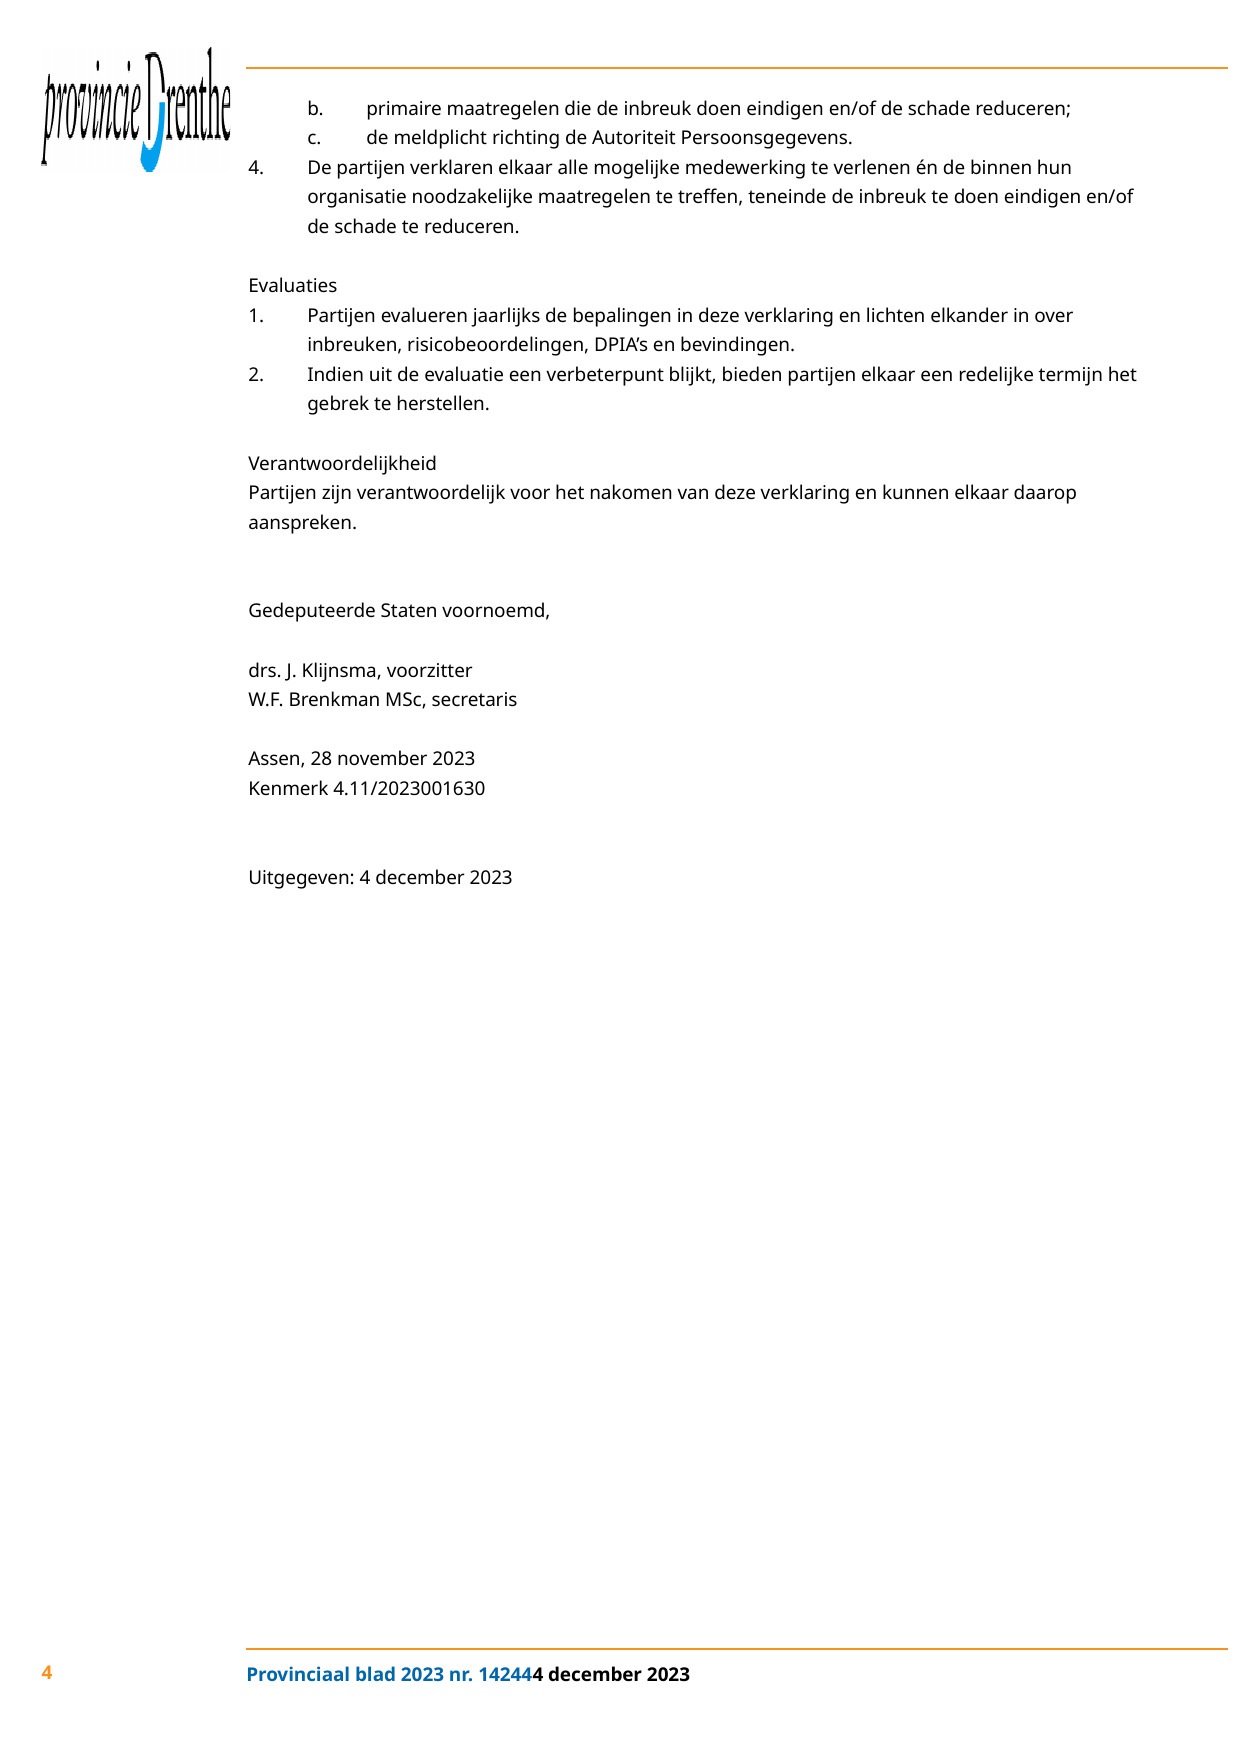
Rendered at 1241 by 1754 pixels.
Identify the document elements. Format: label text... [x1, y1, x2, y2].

text W.F. Brenkman MSc, secretaris [248, 686, 1152, 712]
list primaire maatregelen die de inbreuk doen eindigen en/of de schade reduceren; [307, 95, 1152, 121]
list De partijen verklaren elkaar alle mogelijke medewerking te verlenen én de binnen hun organisatie noodzakelijke maatregelen te treffen, teneinde de inbreuk te doen eindigen en/of de schade te reduceren. [248, 154, 1152, 239]
text Uitgegeven: 4 december 2023 [248, 864, 1152, 890]
text Evaluaties [248, 272, 1152, 298]
list de meldplicht richting de Autoriteit Persoonsgegevens. [307, 124, 1152, 150]
text Kenmerk 4.11/2023001630 [248, 775, 1152, 801]
text Partijen zijn verantwoordelijk voor het nakomen van deze verklaring en kunnen elkaar daarop aanspreken. [248, 479, 1152, 535]
text Gedeputeerde Staten voornoemd, [248, 598, 1152, 623]
list Partijen evalueren jaarlijks de bepalingen in deze verklaring en lichten elkander in over inbreuken, risicobeoordelingen, DPIA’s en bevindingen. [248, 302, 1152, 357]
list Indien uit de evaluatie een verbeterpunt blijkt, bieden partijen elkaar een redelijke termijn het gebrek te herstellen. [248, 361, 1152, 416]
picture [41, 47, 231, 172]
text Verantwoordelijkheid [248, 450, 1152, 476]
text drs. J. Klijnsma, voorzitter [248, 657, 1152, 683]
text Assen, 28 november 2023 [248, 746, 1152, 771]
